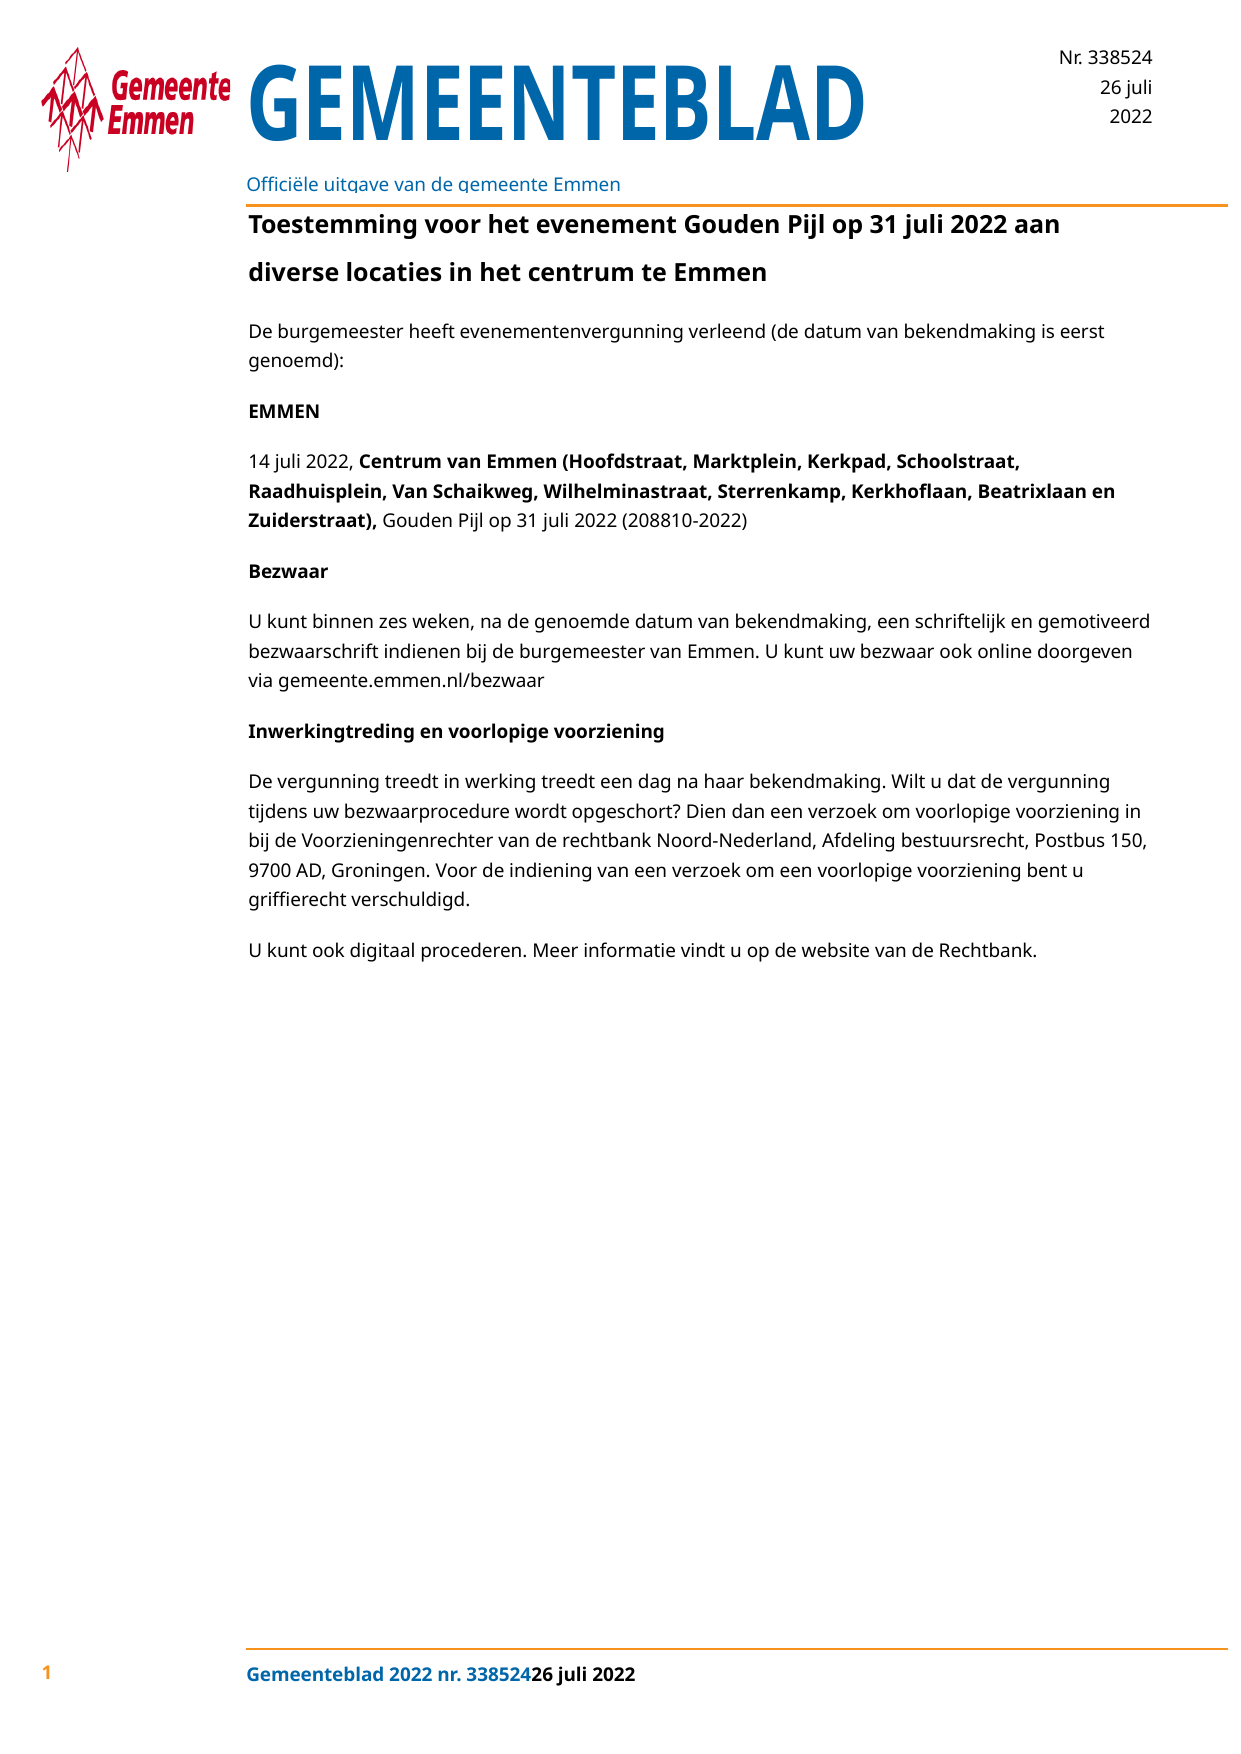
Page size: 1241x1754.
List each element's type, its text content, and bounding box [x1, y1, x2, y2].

text De burgemeester heeft evenementenvergunning verleend (de datum van bekendmaking is eerst genoemd): [248, 318, 1152, 373]
text U kunt ook digitaal procederen. Meer informatie vindt u op de website van de Rechtbank. [248, 937, 1152, 963]
text EMMEN [248, 398, 1152, 424]
text U kunt binnen zes weken, na de genoemde datum van bekendmaking, een schriftelijk en gemotiveerd bezwaarschrift indienen bij de burgemeester van Emmen. U kunt uw bezwaar ook online doorgeven via gemeente.emmen.nl/bezwaar [248, 608, 1152, 693]
text Toestemming voor het evenement Gouden Pijl op 31 juli 2022 aan diverse locaties in het centrum te Emmen [248, 207, 1152, 288]
text De vergunning treedt in werking treedt een dag na haar bekendmaking. Wilt u dat de vergunning tijdens uw bezwaarprocedure wordt opgeschort? Dien dan een verzoek om voorlopige voorziening in bij de Voorzieningenrechter van de rechtbank Noord-Nederland, Afdeling bestuursrecht, Postbus 150, 9700 AD, Groningen. Voor de indiening van een verzoek om een voorlopige voorziening bent u griffierecht verschuldigd. [248, 768, 1152, 912]
picture [41, 47, 231, 172]
text 14 juli 2022, Centrum van Emmen (Hoofdstraat, Marktplein, Kerkpad, Schoolstraat, Raadhuisplein, Van Schaikweg, Wilhelminastraat, Sterrenkamp, Kerkhoflaan, Beatrixlaan en Zuiderstraat), Gouden Pijl op 31 juli 2022 (208810-2022) [248, 448, 1152, 533]
text Bezwaar [248, 558, 1152, 584]
text Inwerkingtreding en voorlopige voorziening [248, 718, 1152, 744]
